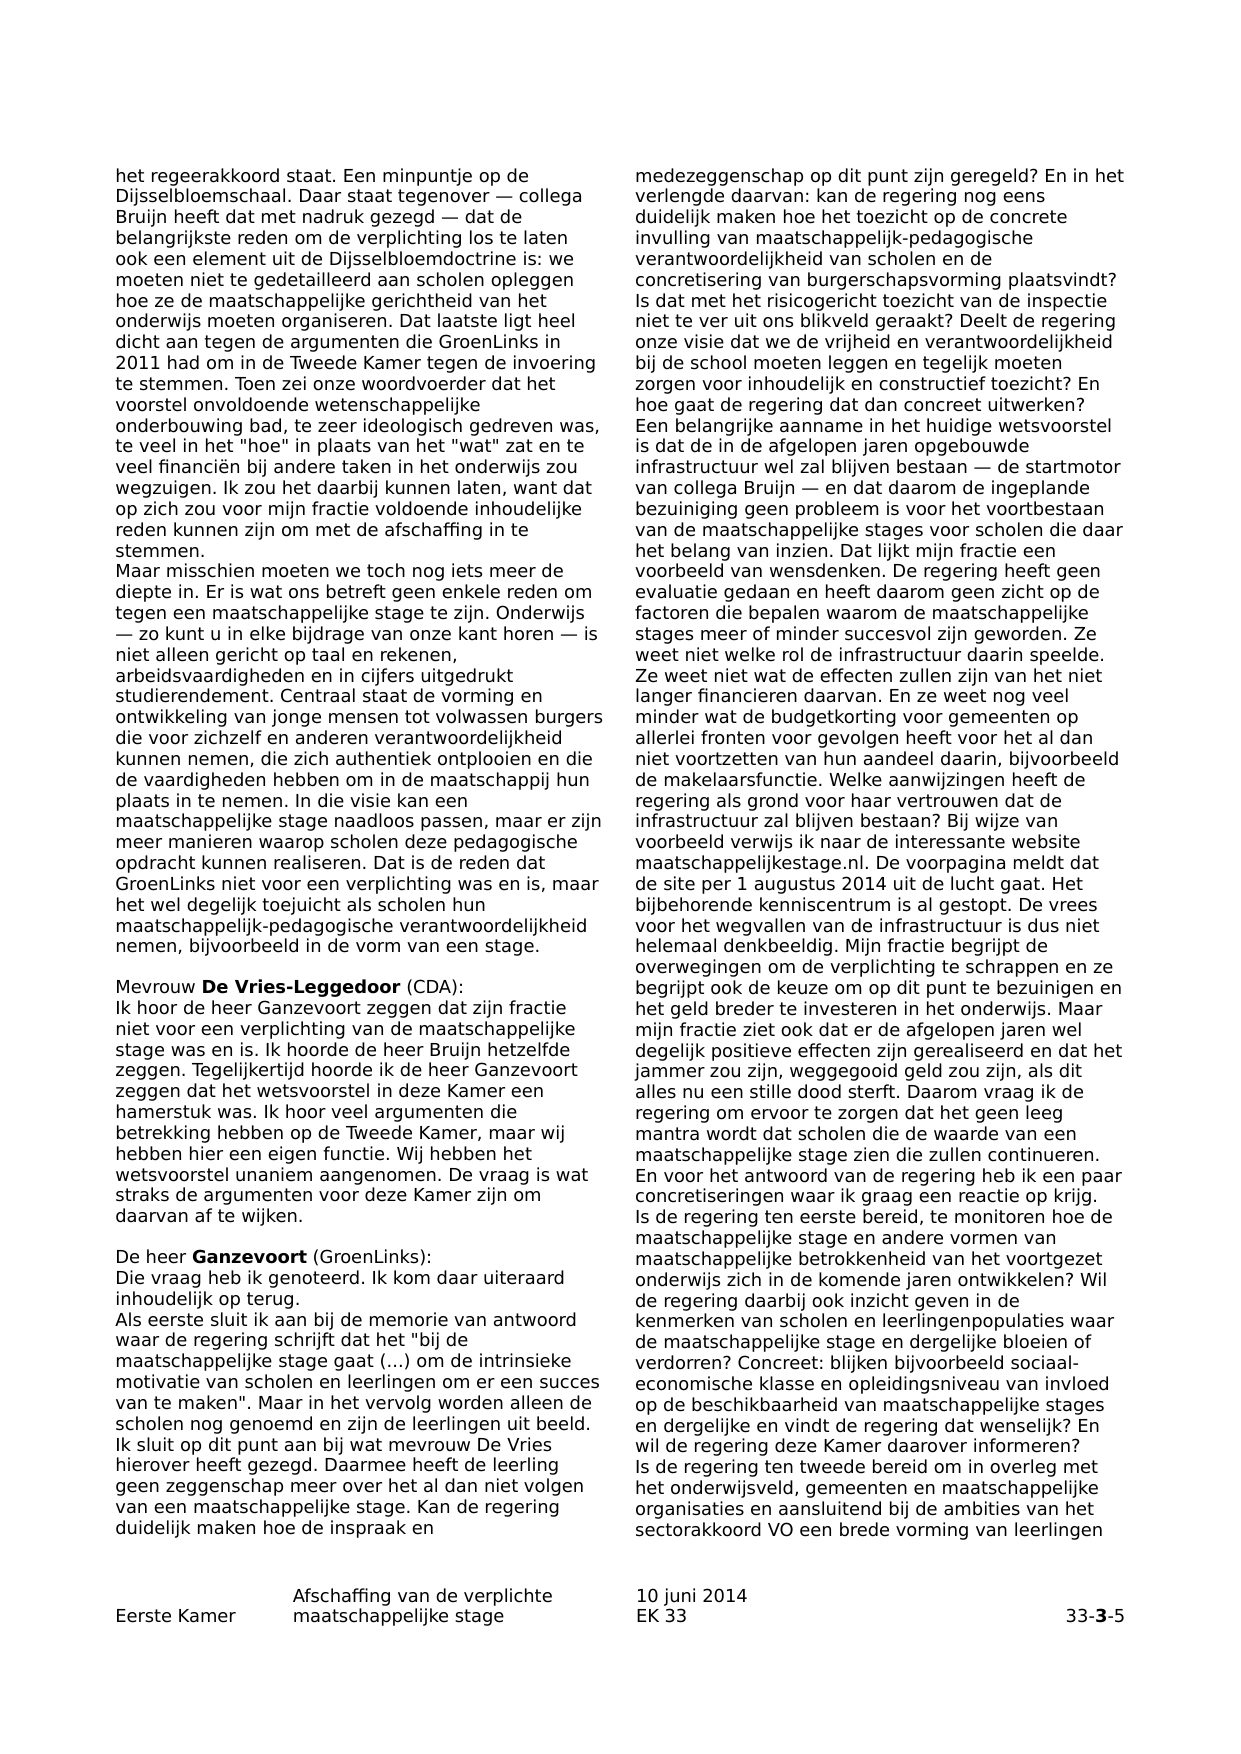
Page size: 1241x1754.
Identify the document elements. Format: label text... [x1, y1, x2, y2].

text Die vraag heb ik genoteerd. Ik kom daar uiteraard inhoudelijk op terug. [115, 1268, 605, 1309]
text Mevrouw De Vries-Leggedoor (CDA): [115, 977, 605, 998]
text Is de regering ten eerste bereid, te monitoren hoe de maatschappelijke stage en andere vormen van maatschappelijke betrokkenheid van het voortgezet onderwijs zich in de komende jaren ontwikkelen? Wil de regering daarbij ook inzicht geven in de kenmerken van scholen en leerlingenpopulaties waar de maatschappelijke stage en dergelijke bloeien of verdorren? Concreet: blijken bijvoorbeeld sociaal-economische klasse en opleidingsniveau van invloed op de beschikbaarheid van maatschappelijke stages en dergelijke en vindt de regering dat wenselijk? En wil de regering deze Kamer daarover informeren? [635, 1207, 1125, 1457]
text Maar misschien moeten we toch nog iets meer de diepte in. Er is wat ons betreft geen enkele reden om tegen een maatschappelijke stage te zijn. Onderwijs — zo kunt u in elke bijdrage van onze kant horen — is niet alleen gericht op taal en rekenen, arbeidsvaardigheden en in cijfers uitgedrukt studierendement. Centraal staat de vorming en ontwikkeling van jonge mensen tot volwassen burgers die voor zichzelf en anderen verantwoordelijkheid kunnen nemen, die zich authentiek ontplooien en die de vaardigheden hebben om in de maatschappij hun plaats in te nemen. In die visie kan een maatschappelijke stage naadloos passen, maar er zijn meer manieren waarop scholen deze pedagogische opdracht kunnen realiseren. Dat is de reden dat GroenLinks niet voor een verplichting was en is, maar het wel degelijk toejuicht als scholen hun maatschappelijk-pedagogische verantwoordelijkheid nemen, bijvoorbeeld in de vorm van een stage. [115, 561, 605, 957]
text Ik hoor de heer Ganzevoort zeggen dat zijn fractie niet voor een verplichting van de maatschappelijke stage was en is. Ik hoorde de heer Bruijn hetzelfde zeggen. Tegelijkertijd hoorde ik de heer Ganzevoort zeggen dat het wetsvoorstel in deze Kamer een hamerstuk was. Ik hoor veel argumenten die betrekking hebben op de Tweede Kamer, maar wij hebben hier een eigen functie. Wij hebben het wetsvoorstel unaniem aangenomen. De vraag is wat straks de argumenten voor deze Kamer zijn om daarvan af te wijken. [115, 998, 605, 1227]
text Als eerste sluit ik aan bij de memorie van antwoord waar de regering schrijft dat het "bij de maatschappelijke stage gaat (...) om de intrinsieke motivatie van scholen en leerlingen om er een succes van te maken". Maar in het vervolg worden alleen de scholen nog genoemd en zijn de leerlingen uit beeld. Ik sluit op dit punt aan bij wat mevrouw De Vries hierover heeft gezegd. Daarmee heeft de leerling geen zeggenschap meer over het al dan niet volgen van een maatschappelijke stage. Kan de regering duidelijk maken hoe de inspraak en [115, 1309, 605, 1538]
text het regeerakkoord staat. Een minpuntje op de Dijsselbloemschaal. Daar staat tegenover — collega Bruijn heeft dat met nadruk gezegd — dat de belangrijkste reden om de verplichting los te laten ook een element uit de Dijsselbloemdoctrine is: we moeten niet te gedetailleerd aan scholen opleggen hoe ze de maatschappelijke gerichtheid van het onderwijs moeten organiseren. Dat laatste ligt heel dicht aan tegen de argumenten die GroenLinks in 2011 had om in de Tweede Kamer tegen de invoering te stemmen. Toen zei onze woordvoerder dat het voorstel onvoldoende wetenschappelijke onderbouwing bad, te zeer ideologisch gedreven was, te veel in het "hoe" in plaats van het "wat" zat en te veel financiën bij andere taken in het onderwijs zou wegzuigen. Ik zou het daarbij kunnen laten, want dat op zich zou voor mijn fractie voldoende inhoudelijke reden kunnen zijn om met de afschaffing in te stemmen. [115, 165, 605, 561]
text Is de regering ten tweede bereid om in overleg met het onderwijsveld, gemeenten en maatschappelijke organisaties en aansluitend bij de ambities van het sectorakkoord VO een brede vorming van leerlingen [635, 1457, 1125, 1540]
text medezeggenschap op dit punt zijn geregeld? En in het verlengde daarvan: kan de regering nog eens duidelijk maken hoe het toezicht op de concrete invulling van maatschappelijk-pedagogische verantwoordelijkheid van scholen en de concretisering van burgerschapsvorming plaatsvindt? Is dat met het risicogericht toezicht van de inspectie niet te ver uit ons blikveld geraakt? Deelt de regering onze visie dat we de vrijheid en verantwoordelijkheid bij de school moeten leggen en tegelijk moeten zorgen voor inhoudelijk en constructief toezicht? En hoe gaat de regering dat dan concreet uitwerken? [635, 165, 1125, 415]
text Een belangrijke aanname in het huidige wetsvoorstel is dat de in de afgelopen jaren opgebouwde infrastructuur wel zal blijven bestaan — de startmotor van collega Bruijn — en dat daarom de ingeplande bezuiniging geen probleem is voor het voortbestaan van de maatschappelijke stages voor scholen die daar het belang van inzien. Dat lijkt mijn fractie een voorbeeld van wensdenken. De regering heeft geen evaluatie gedaan en heeft daarom geen zicht op de factoren die bepalen waarom de maatschappelijke stages meer of minder succesvol zijn geworden. Ze weet niet welke rol de infrastructuur daarin speelde. Ze weet niet wat de effecten zullen zijn van het niet langer financieren daarvan. En ze weet nog veel minder wat de budgetkorting voor gemeenten op allerlei fronten voor gevolgen heeft voor het al dan niet voortzetten van hun aandeel daarin, bijvoorbeeld de makelaarsfunctie. Welke aanwijzingen heeft de regering als grond voor haar vertrouwen dat de infrastructuur zal blijven bestaan? Bij wijze van voorbeeld verwijs ik naar de interessante website maatschappelijkestage.nl. De voorpagina meldt dat de site per 1 augustus 2014 uit de lucht gaat. Het bijbehorende kenniscentrum is al gestopt. De vrees voor het wegvallen van de infrastructuur is dus niet helemaal denkbeeldig. Mijn fractie begrijpt de overwegingen om de verplichting te schrappen en ze begrijpt ook de keuze om op dit punt te bezuinigen en het geld breder te investeren in het onderwijs. Maar mijn fractie ziet ook dat er de afgelopen jaren wel degelijk positieve effecten zijn gerealiseerd en dat het jammer zou zijn, weggegooid geld zou zijn, als dit alles nu een stille dood sterft. Daarom vraag ik de regering om ervoor te zorgen dat het geen leeg mantra wordt dat scholen die de waarde van een maatschappelijke stage zien die zullen continueren. En voor het antwoord van de regering heb ik een paar concretiseringen waar ik graag een reactie op krijg. [635, 415, 1125, 1207]
text De heer Ganzevoort (GroenLinks): [115, 1247, 605, 1268]
